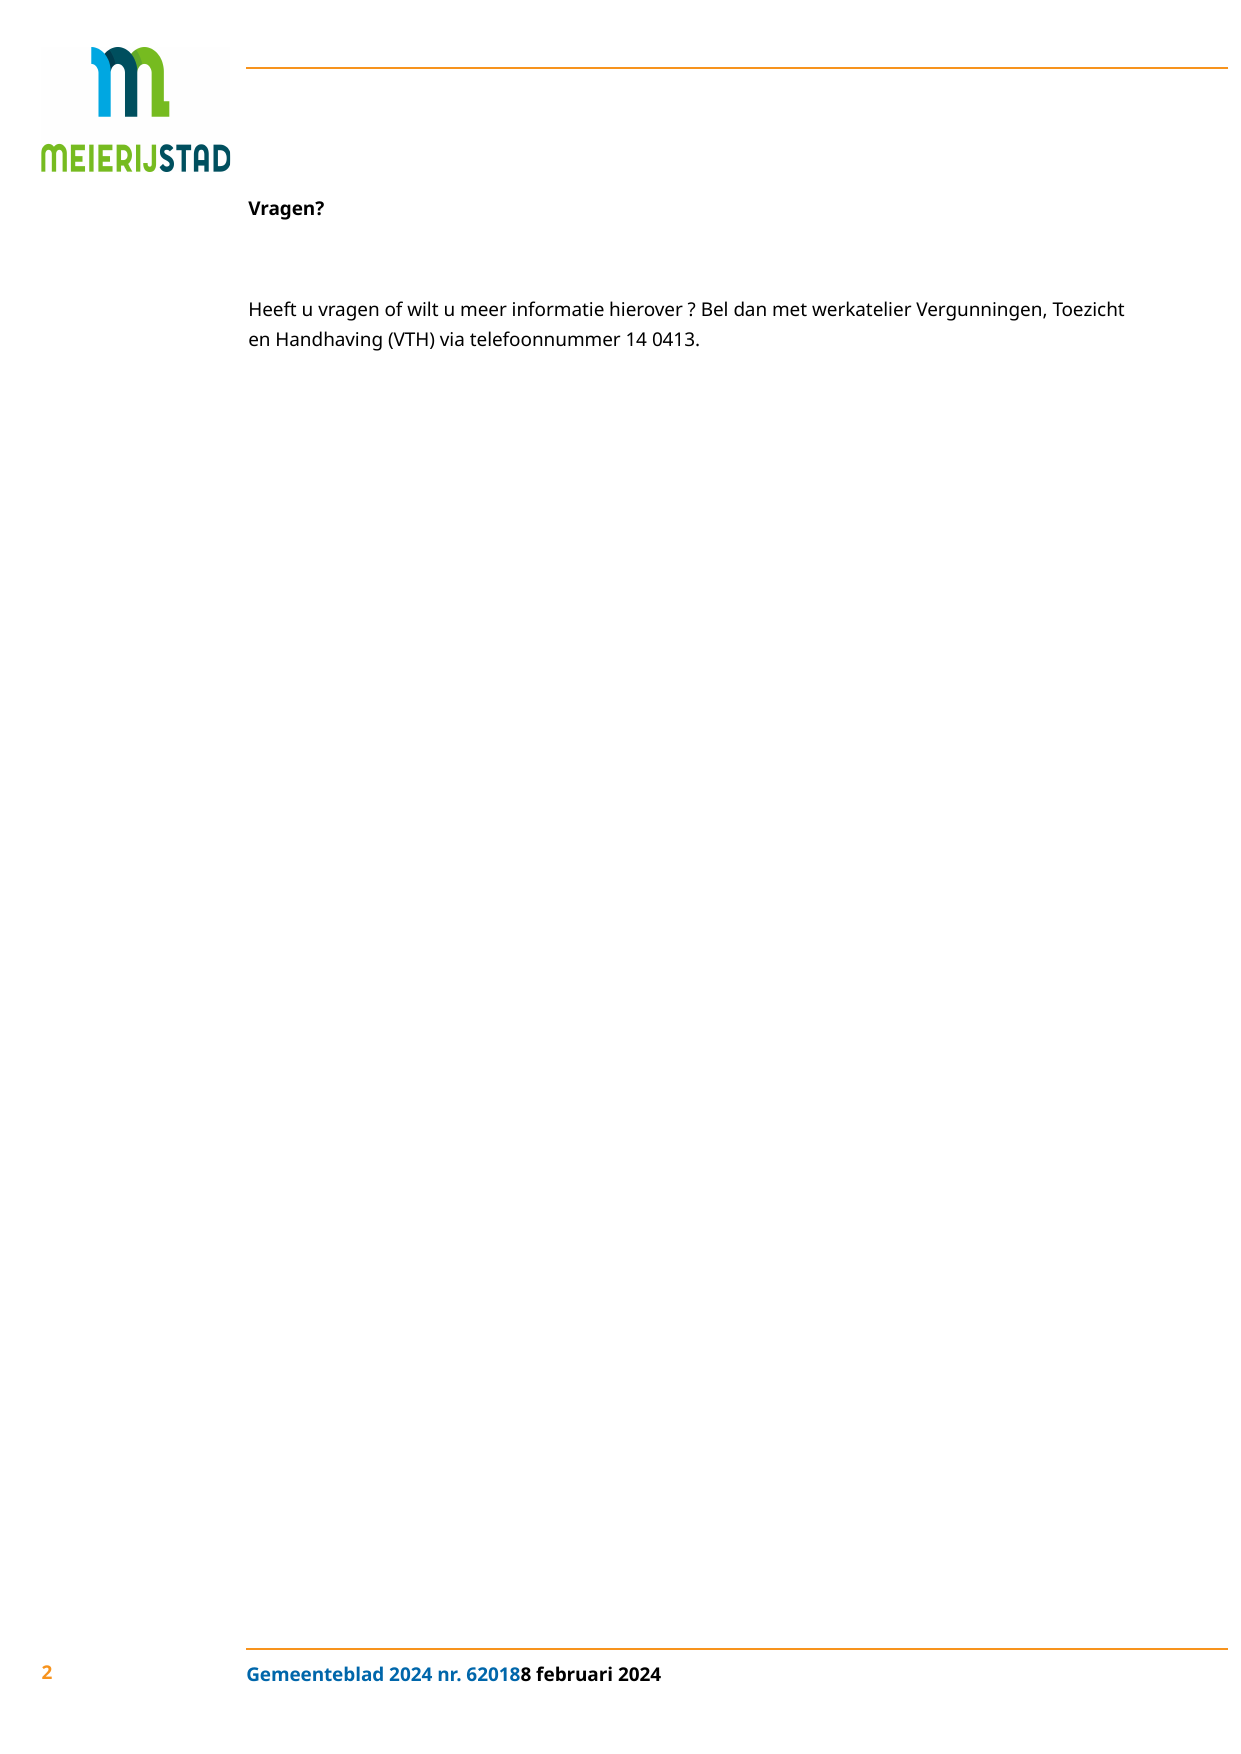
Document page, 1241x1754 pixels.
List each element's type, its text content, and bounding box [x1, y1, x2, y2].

text Vragen? [248, 196, 1152, 221]
picture [41, 47, 231, 172]
text Heeft u vragen of wilt u meer informatie hierover ? Bel dan met werkatelier Vergunningen, Toezicht en Handhaving (VTH) via telefoonnummer 14 0413. [248, 296, 1152, 352]
